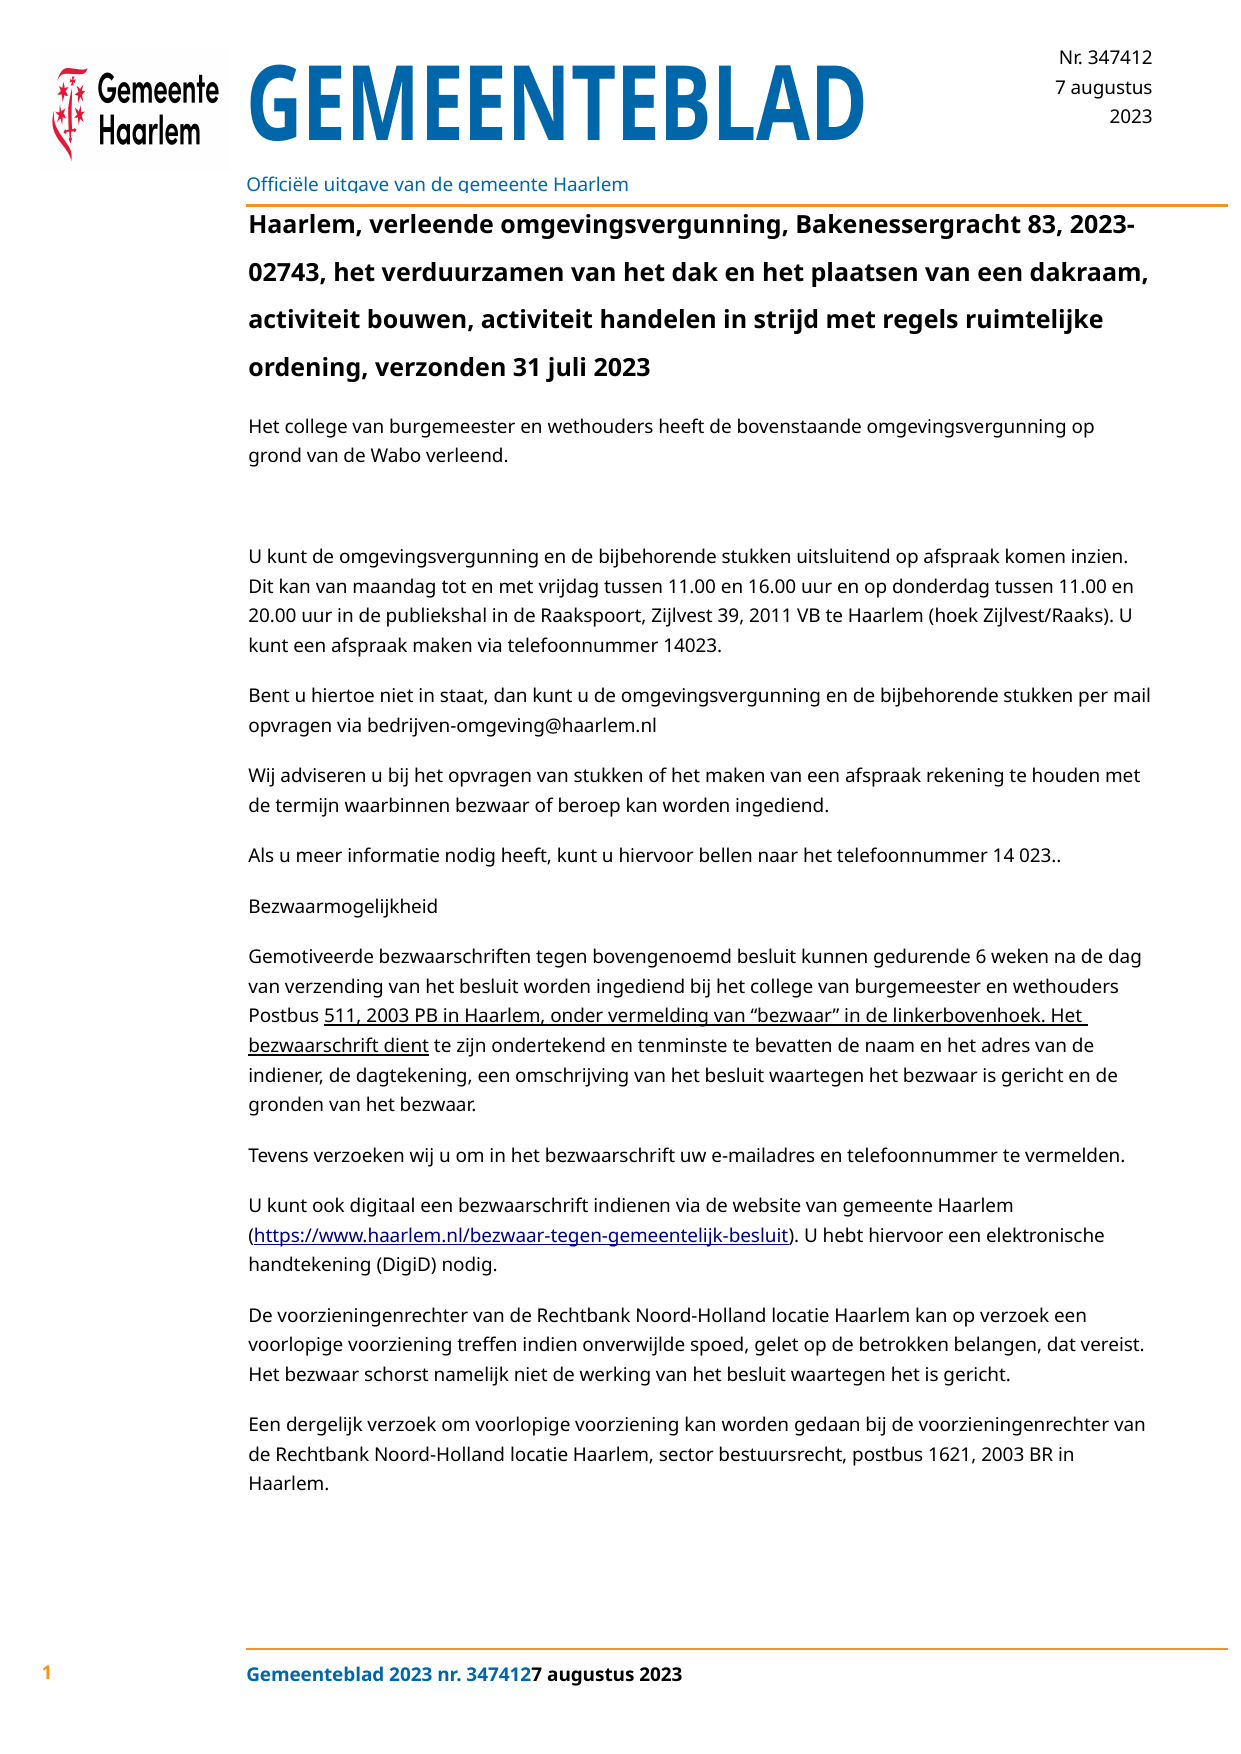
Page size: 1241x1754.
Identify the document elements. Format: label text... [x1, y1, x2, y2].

text Wij adviseren u bij het opvragen van stukken of het maken van een afspraak rekening te houden met de termijn waarbinnen bezwaar of beroep kan worden ingediend. [248, 763, 1152, 818]
text Haarlem, verleende omgevingsvergunning, Bakenessergracht 83, 2023-02743, het verduurzamen van het dak en het plaatsen van een dakraam, activiteit bouwen, activiteit handelen in strijd met regels ruimtelijke ordening, verzonden 31 juli 2023 [248, 207, 1152, 384]
text Als u meer informatie nodig heeft, kunt u hiervoor bellen naar het telefoonnummer 14 023.. [248, 843, 1152, 868]
text U kunt de omgevingsvergunning en de bijbehorende stukken uitsluitend op afspraak komen inzien. Dit kan van maandag tot en met vrijdag tussen 11.00 en 16.00 uur en op donderdag tussen 11.00 en 20.00 uur in de publiekshal in de Raakspoort, Zijlvest 39, 2011 VB te Haarlem (hoek Zijlvest/Raaks). U kunt een afspraak maken via telefoonnummer 14023. [248, 543, 1152, 658]
text Een dergelijk verzoek om voorlopige voorziening kan worden gedaan bij de voorzieningenrechter van de Rechtbank Noord-Holland locatie Haarlem, sector bestuursrecht, postbus 1621, 2003 BR in Haarlem. [248, 1411, 1152, 1496]
text Bent u hiertoe niet in staat, dan kunt u de omgevingsvergunning en de bijbehorende stukken per mail opvragen via bedrijven-omgeving@haarlem.nl [248, 683, 1152, 738]
text De voorzieningenrechter van de Rechtbank Noord-Holland locatie Haarlem kan op verzoek een voorlopige voorziening treffen indien onverwijlde spoed, gelet op de betrokken belangen, dat vereist. Het bezwaar schorst namelijk niet de werking van het besluit waartegen het is gericht. [248, 1302, 1152, 1387]
text Bezwaarmogelijkheid [248, 893, 1152, 919]
text U kunt ook digitaal een bezwaarschrift indienen via de website van gemeente Haarlem (https://www.haarlem.nl/bezwaar-tegen-gemeentelijk-besluit). U hebt hiervoor een elektronische handtekening (DigiD) nodig. [248, 1192, 1152, 1277]
picture [41, 47, 231, 172]
text Gemotiveerde bezwaarschriften tegen bovengenoemd besluit kunnen gedurende 6 weken na de dag van verzending van het besluit worden ingediend bij het college van burgemeester en wethouders Postbus 511, 2003 PB in Haarlem, onder vermelding van “bezwaar” in de linkerbovenhoek. Het bezwaarschrift dient te zijn ondertekend en tenminste te bevatten de naam en het adres van de indiener, de dagtekening, een omschrijving van het besluit waartegen het bezwaar is gericht en de gronden van het bezwaar. [248, 943, 1152, 1117]
text Het college van burgemeester en wethouders heeft de bovenstaande omgevingsvergunning op grond van de Wabo verleend. [248, 413, 1152, 468]
text Tevens verzoeken wij u om in het bezwaarschrift uw e-mailadres en telefoonnummer te vermelden. [248, 1142, 1152, 1168]
